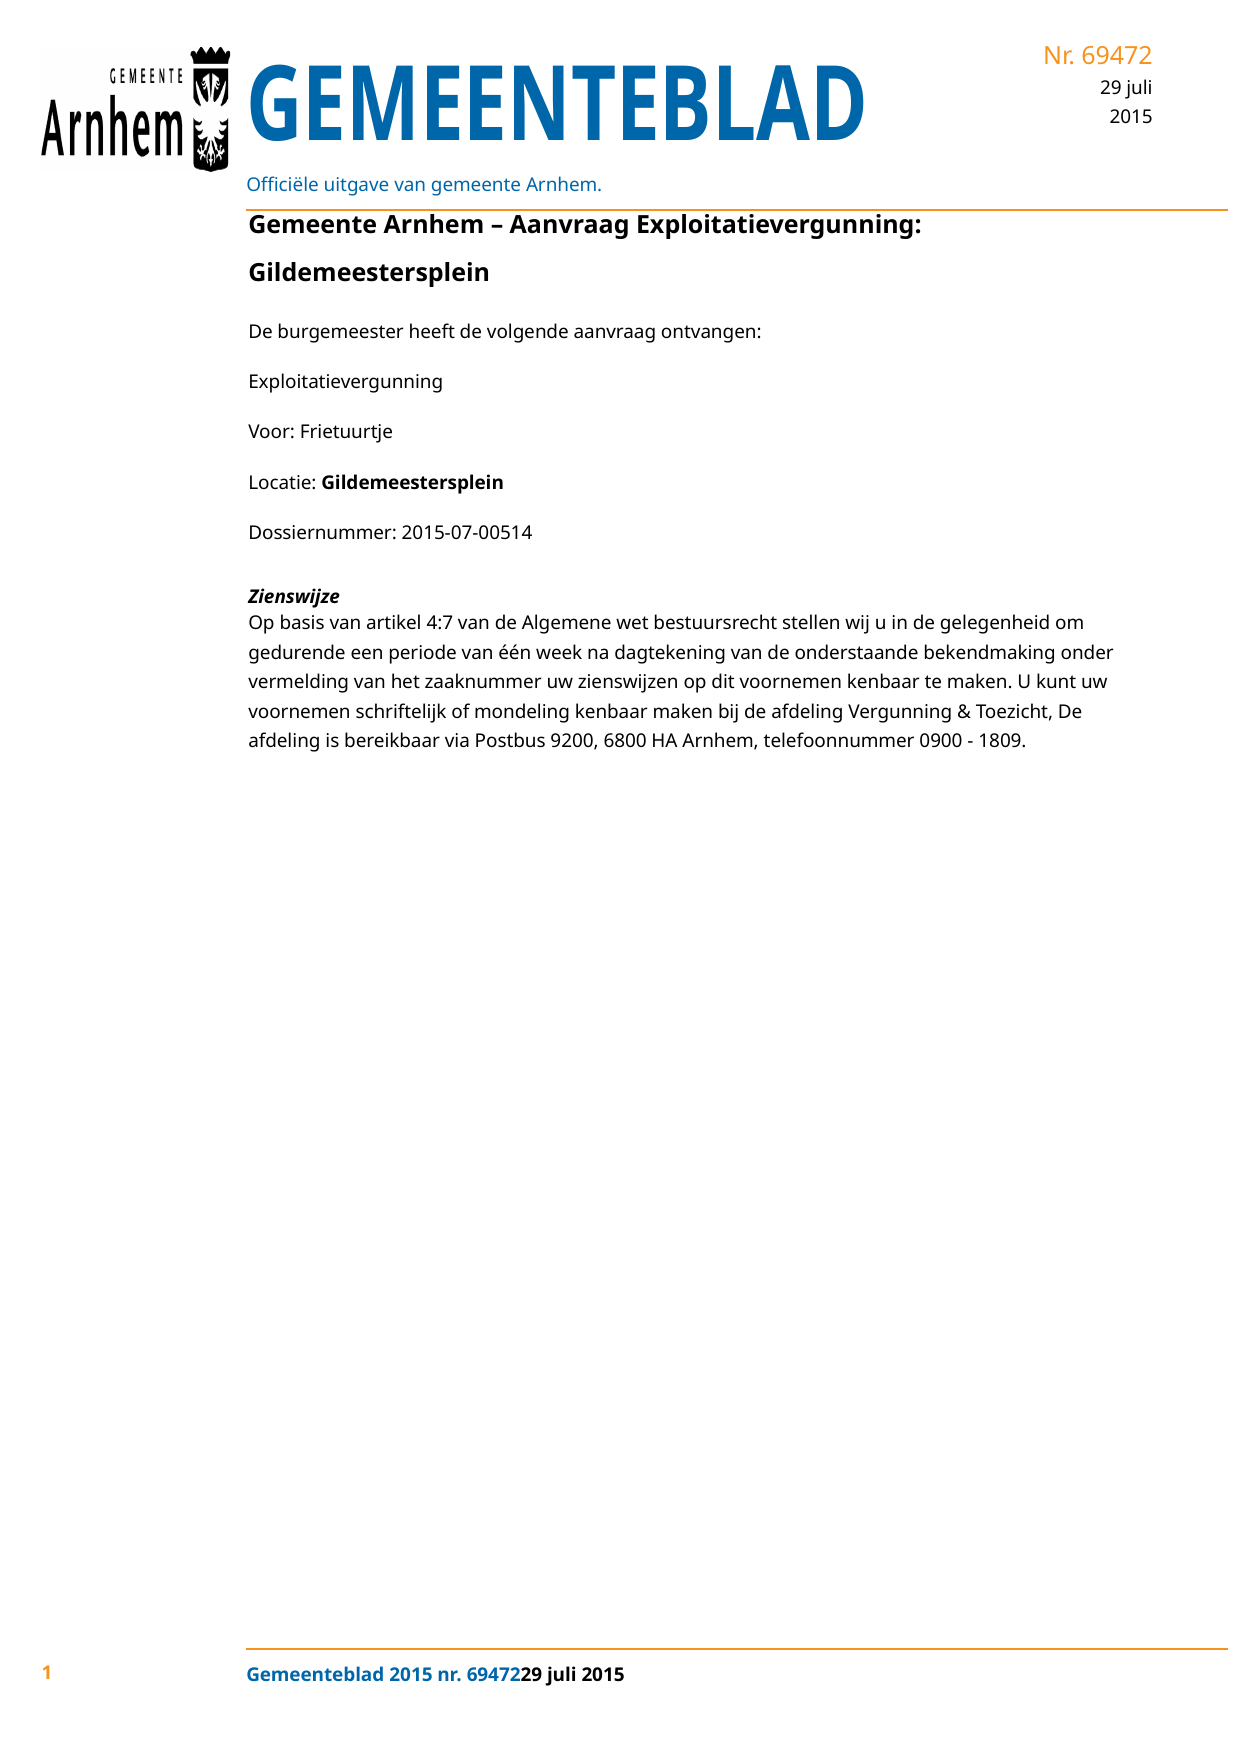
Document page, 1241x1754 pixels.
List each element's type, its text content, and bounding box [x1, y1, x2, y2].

text De burgemeester heeft de volgende aanvraag ontvangen: [248, 318, 1152, 344]
text Zienswijze [248, 583, 1152, 609]
text Gemeente Arnhem – Aanvraag Exploitatievergunning: Gildemeestersplein [248, 211, 1152, 288]
text Dossiernummer: 2015-07-00514 [248, 519, 1152, 545]
text Locatie: Gildemeestersplein [248, 469, 1152, 495]
text Voor: Frietuurtje [248, 419, 1152, 444]
text Op basis van artikel 4:7 van de Algemene wet bestuursrecht stellen wij u in de gelegenheid om gedurende een periode van één week na dagtekening van de onderstaande bekendmaking onder vermelding van het zaaknummer uw zienswijzen op dit voornemen kenbaar te maken. U kunt uw voornemen schriftelijk of mondeling kenbaar maken bij de afdeling Vergunning & Toezicht, De afdeling is bereikbaar via Postbus 9200, 6800 HA Arnhem, telefoonnummer 0900 - 1809. [248, 609, 1152, 753]
picture [41, 47, 231, 172]
text Exploitatievergunning [248, 368, 1152, 394]
